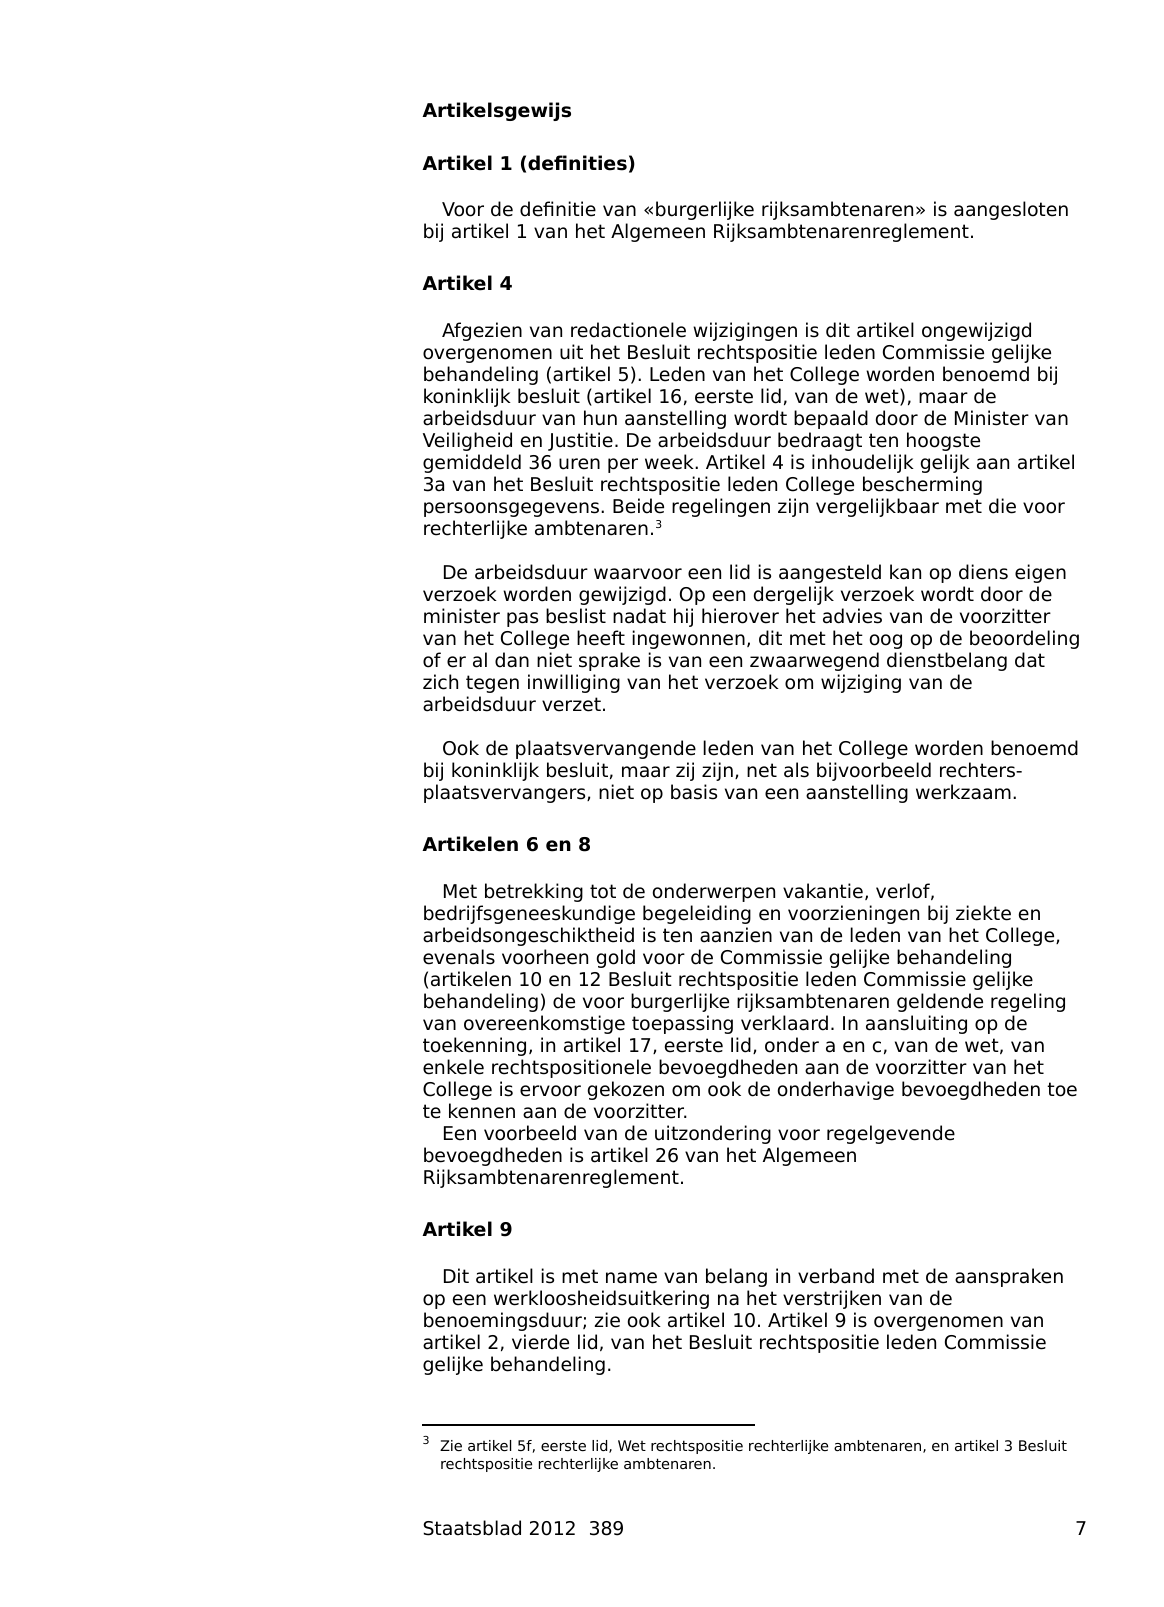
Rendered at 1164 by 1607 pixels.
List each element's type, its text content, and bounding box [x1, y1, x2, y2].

text Zie artikel 5f, eerste lid, Wet rechtspositie rechterlijke ambtenaren, en artikel 3 Besluit rechtspositie rechterlijke ambtenaren. [422, 1434, 1087, 1473]
subtitle Artikel 1 (definities) [422, 152, 1087, 174]
subtitle Artikelen 6 en 8 [422, 834, 1087, 856]
subtitle Artikelsgewijs [422, 100, 1087, 122]
text Een voorbeeld van de uitzondering voor regelgevende bevoegdheden is artikel 26 van het Algemeen Rijksambtenarenreglement. [422, 1123, 1087, 1189]
text Voor de definitie van «burgerlijke rijksambtenaren» is aangesloten bij artikel 1 van het Algemeen Rijksambtenarenreglement. [422, 199, 1087, 243]
text De arbeidsduur waarvoor een lid is aangesteld kan op diens eigen verzoek worden gewijzigd. Op een dergelijk verzoek wordt door de minister pas beslist nadat hij hierover het advies van de voorzitter van het College heeft ingewonnen, dit met het oog op de beoordeling of er al dan niet sprake is van een zwaarwegend dienstbelang dat zich tegen inwilliging van het verzoek om wijziging van de arbeidsduur verzet. [422, 562, 1087, 716]
text Dit artikel is met name van belang in verband met de aanspraken op een werkloosheidsuitkering na het verstrijken van de benoemingsduur; zie ook artikel 10. Artikel 9 is overgenomen van artikel 2, vierde lid, van het Besluit rechtspositie leden Commissie gelijke behandeling. [422, 1266, 1087, 1376]
subtitle Artikel 9 [422, 1219, 1087, 1241]
text Afgezien van redactionele wijzigingen is dit artikel ongewijzigd overgenomen uit het Besluit rechtspositie leden Commissie gelijke behandeling (artikel 5). Leden van het College worden benoemd bij koninklijk besluit (artikel 16, eerste lid, van de wet), maar de arbeidsduur van hun aanstelling wordt bepaald door de Minister van Veiligheid en Justitie. De arbeidsduur bedraagt ten hoogste gemiddeld 36 uren per week. Artikel 4 is inhoudelijk gelijk aan artikel 3a van het Besluit rechtspositie leden College bescherming persoonsgegevens. Beide regelingen zijn vergelijkbaar met die voor rechterlijke ambtenaren. [422, 320, 1087, 540]
subtitle Artikel 4 [422, 273, 1087, 295]
text Ook de plaatsvervangende leden van het College worden benoemd bij koninklijk besluit, maar zij zijn, net als bijvoorbeeld rechters-plaatsvervangers, niet op basis van een aanstelling werkzaam. [422, 738, 1087, 804]
text Met betrekking tot de onderwerpen vakantie, verlof, bedrijfsgeneeskundige begeleiding en voorzieningen bij ziekte en arbeidsongeschiktheid is ten aanzien van de leden van het College, evenals voorheen gold voor de Commissie gelijke behandeling (artikelen 10 en 12 Besluit rechtspositie leden Commissie gelijke behandeling) de voor burgerlijke rijksambtenaren geldende regeling van overeenkomstige toepassing verklaard. In aansluiting op de toekenning, in artikel 17, eerste lid, onder a en c, van de wet, van enkele rechtspositionele bevoegdheden aan de voorzitter van het College is ervoor gekozen om ook de onderhavige bevoegdheden toe te kennen aan de voorzitter. [422, 881, 1087, 1123]
